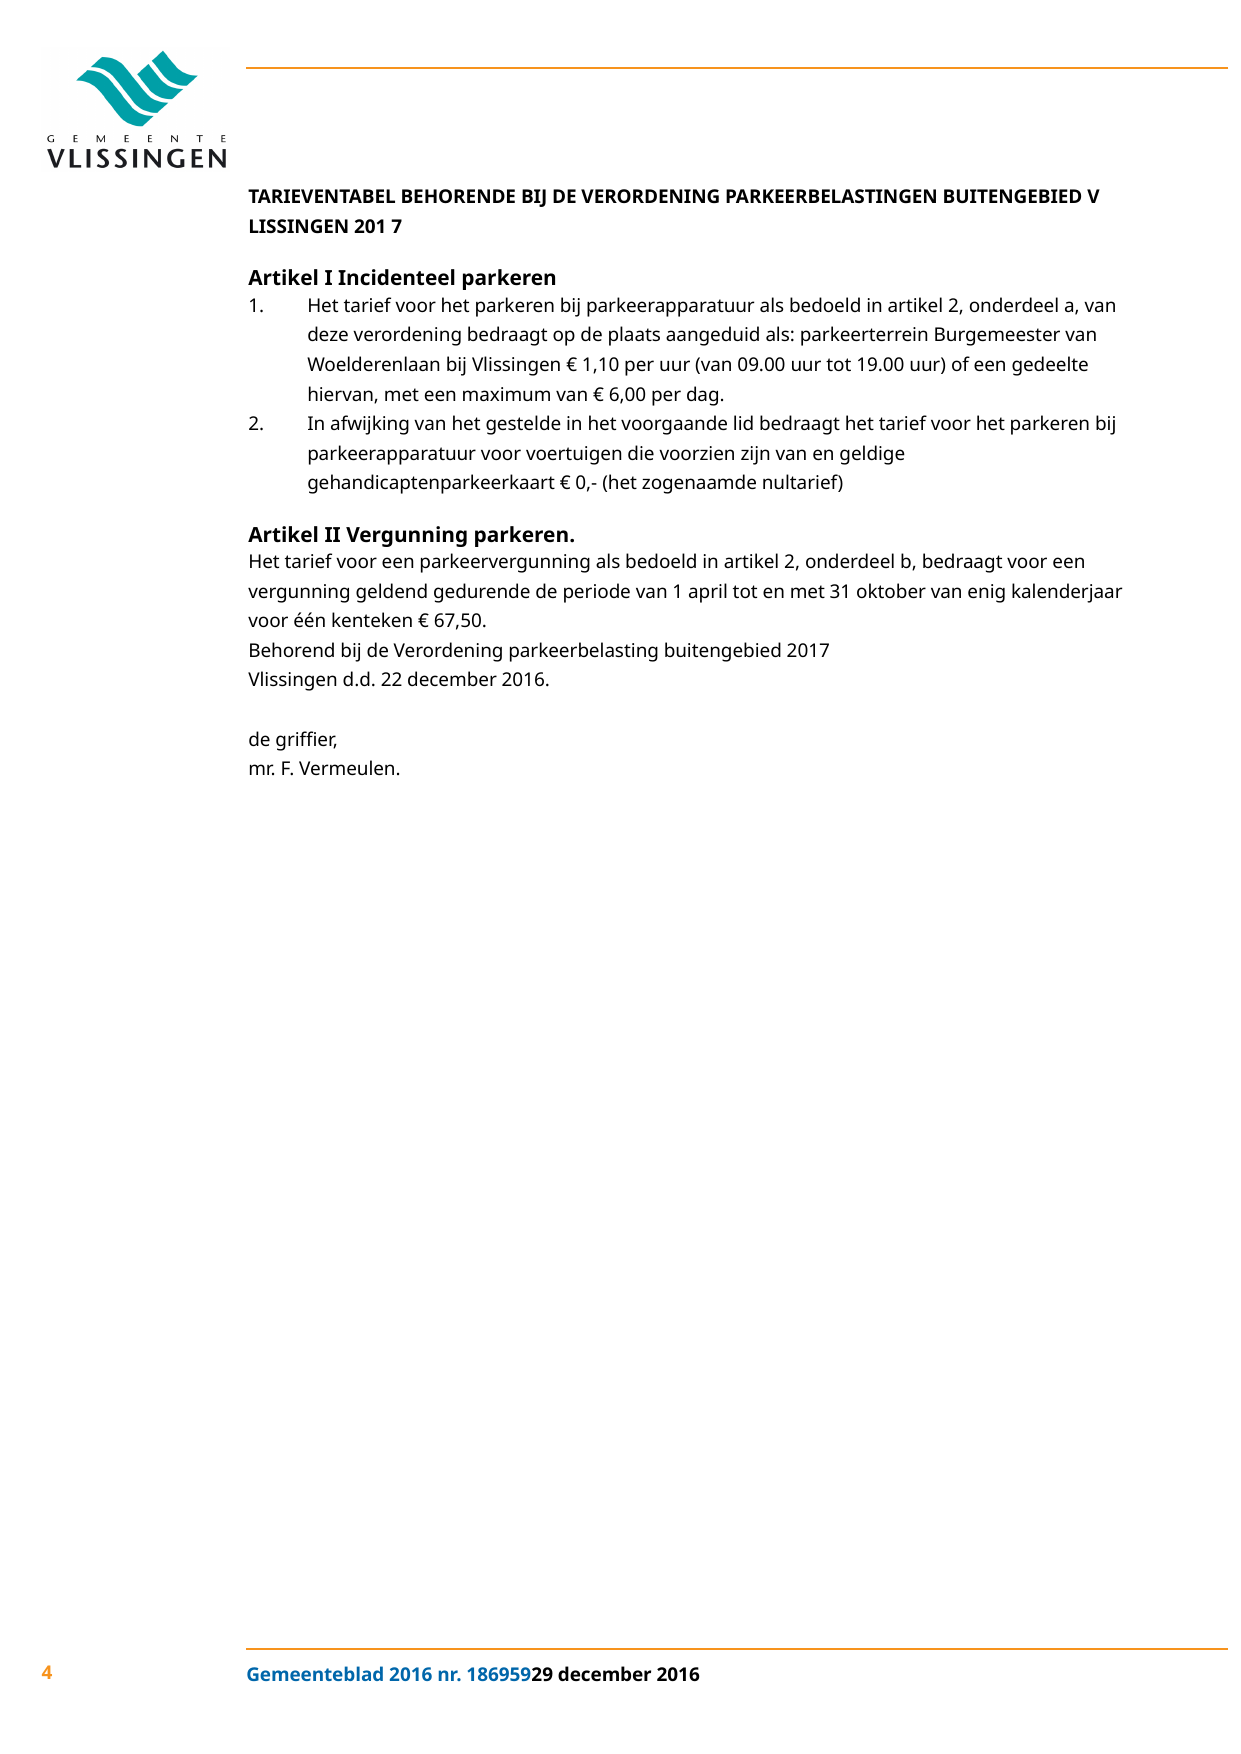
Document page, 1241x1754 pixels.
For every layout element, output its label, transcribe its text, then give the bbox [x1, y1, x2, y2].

text Artikel II Vergunning parkeren. [248, 520, 1152, 548]
text Het tarief voor een parkeervergunning als bedoeld in artikel 2, onderdeel b, bedraagt voor een vergunning geldend gedurende de periode van 1 april tot en met 31 oktober van enig kalenderjaar voor één kenteken € 67,50. [248, 548, 1152, 633]
list Het tarief voor het parkeren bij parkeerapparatuur als bedoeld in artikel 2, onderdeel a, van deze verordening bedraagt op de plaats aangeduid als: parkeerterrein Burgemeester van Woelderenlaan bij Vlissingen € 1,10 per uur (van 09.00 uur tot 19.00 uur) of een gedeelte hiervan, met een maximum van € 6,00 per dag. [248, 292, 1152, 406]
text Artikel I Incidenteel parkeren [248, 263, 1152, 292]
text TARIEVENTABEL BEHORENDE BIJ DE VERORDENING PARKEERBELASTINGEN BUITENGEBIED V LISSINGEN 201 7 [248, 183, 1152, 239]
picture [41, 47, 231, 172]
text mr. F. Vermeulen. [248, 755, 1152, 781]
text de griffier, [248, 726, 1152, 752]
text Behorend bij de Verordening parkeerbelasting buitengebied 2017 [248, 637, 1152, 663]
list In afwijking van het gestelde in het voorgaande lid bedraagt het tarief voor het parkeren bij parkeerapparatuur voor voertuigen die voorzien zijn van en geldige gehandicaptenparkeerkaart € 0,- (het zogenaamde nultarief) [248, 410, 1152, 495]
text Vlissingen d.d. 22 december 2016. [248, 667, 1152, 692]
